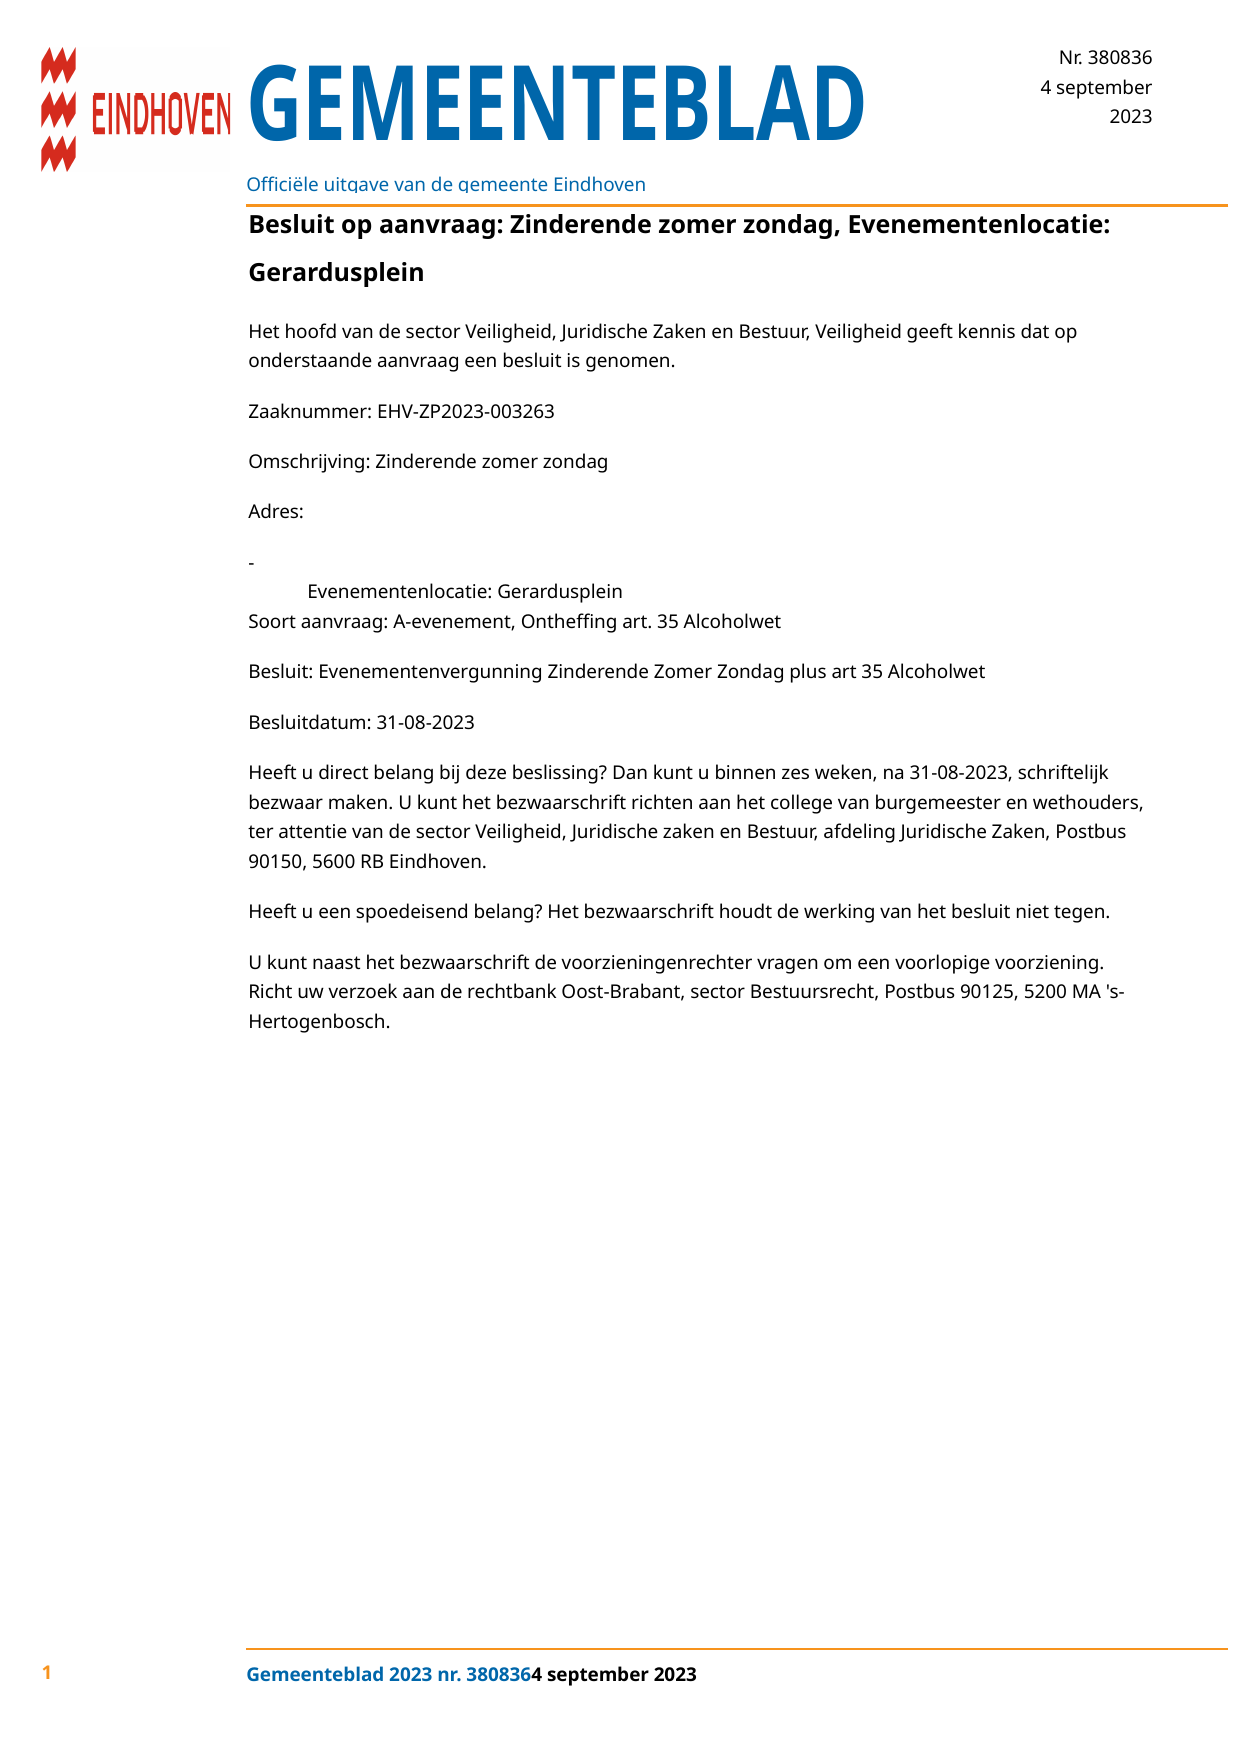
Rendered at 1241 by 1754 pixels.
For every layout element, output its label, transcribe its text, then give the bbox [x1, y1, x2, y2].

list Evenementenlocatie: Gerardusplein [248, 579, 1152, 604]
text U kunt naast het bezwaarschrift de voorzieningenrechter vragen om een voorlopige voorziening. Richt uw verzoek aan de rechtbank Oost-Brabant, sector Bestuursrecht, Postbus 90125, 5200 MA 's-Hertogenbosch. [248, 949, 1152, 1034]
text Soort aanvraag: A-evenement, Ontheffing art. 35 Alcoholwet [248, 608, 1152, 634]
text Heeft u direct belang bij deze beslissing? Dan kunt u binnen zes weken, na 31-08-2023, schriftelijk bezwaar maken. U kunt het bezwaarschrift richten aan het college van burgemeester en wethouders, ter attentie van de sector Veiligheid, Juridische zaken en Bestuur, afdeling Juridische Zaken, Postbus 90150, 5600 RB Eindhoven. [248, 759, 1152, 874]
text Besluit op aanvraag: Zinderende zomer zondag, Evenementenlocatie: Gerardusplein [248, 207, 1152, 288]
text Besluit: Evenementenvergunning Zinderende Zomer Zondag plus art 35 Alcoholwet [248, 659, 1152, 684]
text Heeft u een spoedeisend belang? Het bezwaarschrift houdt de werking van het besluit niet tegen. [248, 899, 1152, 924]
text Adres: [248, 499, 1152, 524]
picture [41, 47, 231, 172]
text Zaaknummer: EHV-ZP2023-003263 [248, 398, 1152, 424]
text Omschrijving: Zinderende zomer zondag [248, 448, 1152, 474]
text Het hoofd van de sector Veiligheid, Juridische Zaken en Bestuur, Veiligheid geeft kennis dat op onderstaande aanvraag een besluit is genomen. [248, 318, 1152, 373]
text Besluitdatum: 31-08-2023 [248, 709, 1152, 735]
